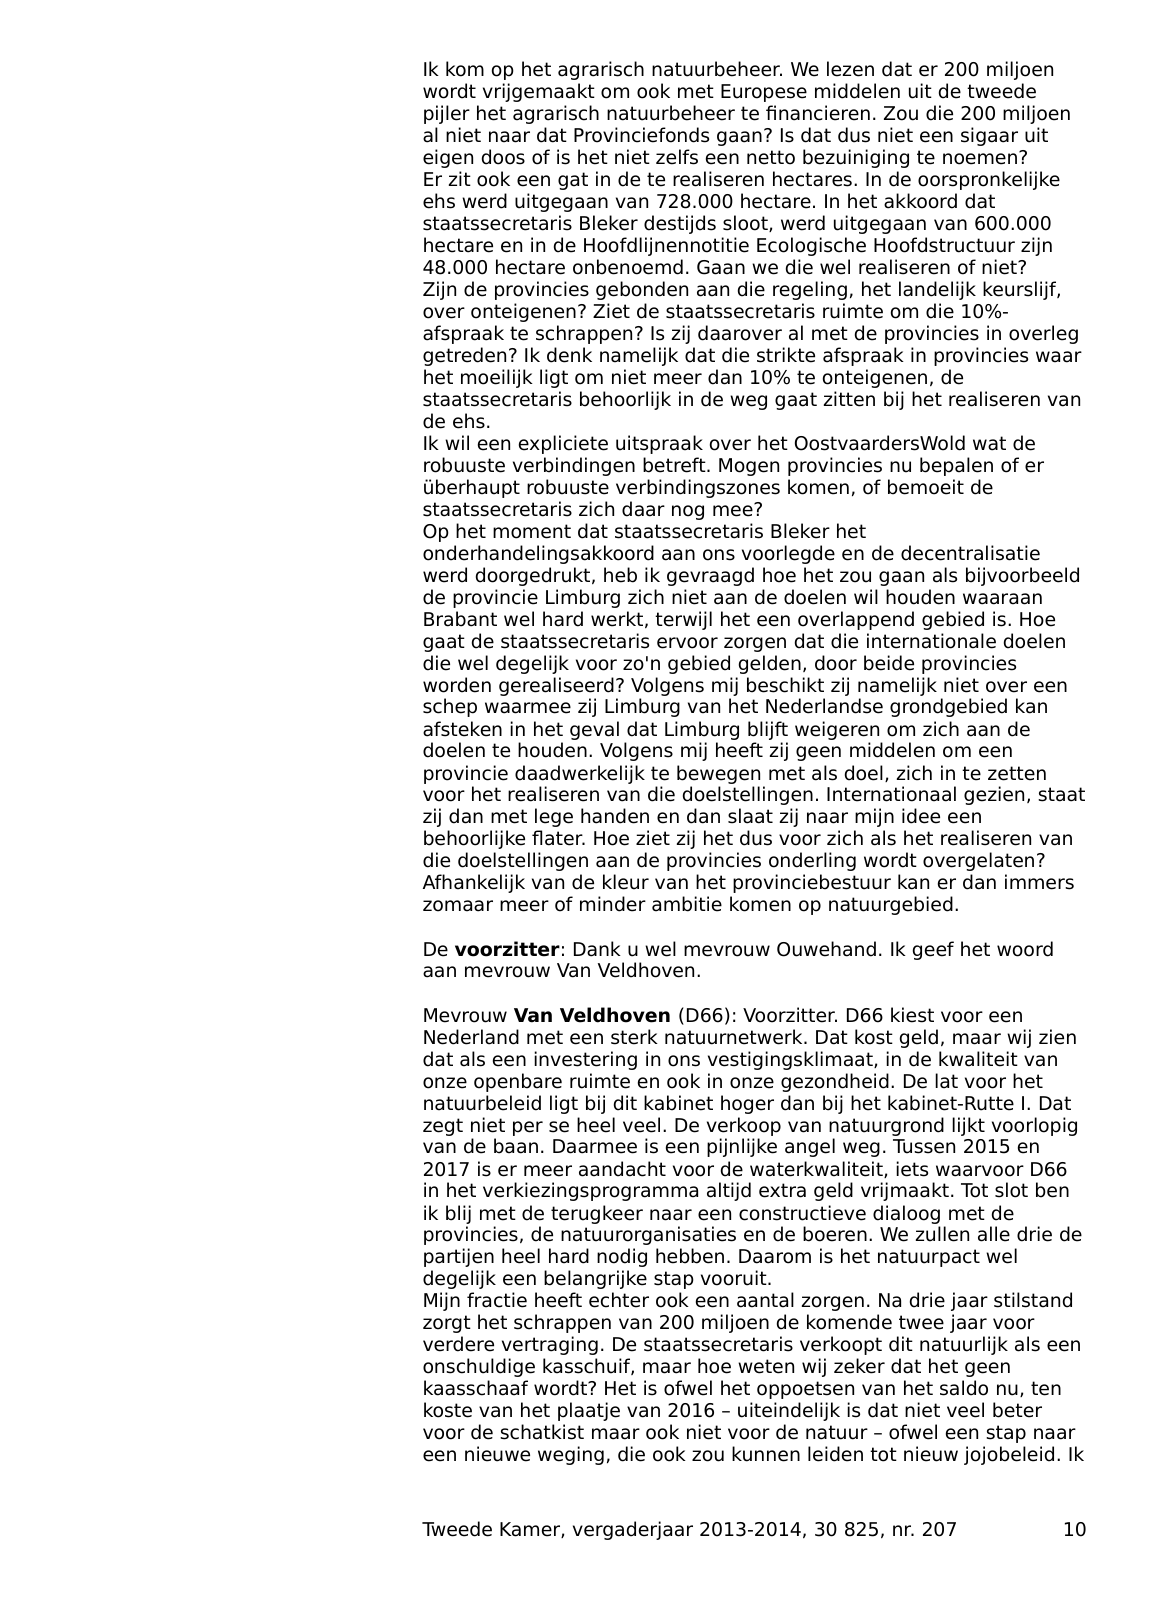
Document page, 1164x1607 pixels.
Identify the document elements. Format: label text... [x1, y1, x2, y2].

text Mijn fractie heeft echter ook een aantal zorgen. Na drie jaar stilstand zorgt het schrappen van 200 miljoen de komende twee jaar voor verdere vertraging. De staatssecretaris verkoopt dit natuurlijk als een onschuldige kasschuif, maar hoe weten wij zeker dat het geen kaasschaaf wordt? Het is ofwel het oppoetsen van het saldo nu, ten koste van het plaatje van 2016 – uiteindelijk is dat niet veel beter voor de schatkist maar ook niet voor de natuur – ofwel een stap naar een nieuwe weging, die ook zou kunnen leiden tot nieuw jojobeleid. Ik [422, 1290, 1087, 1466]
text Ik kom op het agrarisch natuurbeheer. We lezen dat er 200 miljoen wordt vrijgemaakt om ook met Europese middelen uit de tweede pijler het agrarisch natuurbeheer te financieren. Zou die 200 miljoen al niet naar dat Provinciefonds gaan? Is dat dus niet een sigaar uit eigen doos of is het niet zelfs een netto bezuiniging te noemen? [422, 59, 1087, 169]
text Op het moment dat staatssecretaris Bleker het onderhandelingsakkoord aan ons voorlegde en de decentralisatie werd doorgedrukt, heb ik gevraagd hoe het zou gaan als bijvoorbeeld de provincie Limburg zich niet aan de doelen wil houden waaraan Brabant wel hard werkt, terwijl het een overlappend gebied is. Hoe gaat de staatssecretaris ervoor zorgen dat die internationale doelen die wel degelijk voor zo'n gebied gelden, door beide provincies worden gerealiseerd? Volgens mij beschikt zij namelijk niet over een schep waarmee zij Limburg van het Nederlandse grondgebied kan afsteken in het geval dat Limburg blijft weigeren om zich aan de doelen te houden. Volgens mij heeft zij geen middelen om een provincie daadwerkelijk te bewegen met als doel, zich in te zetten voor het realiseren van die doelstellingen. Internationaal gezien, staat zij dan met lege handen en dan slaat zij naar mijn idee een behoorlijke flater. Hoe ziet zij het dus voor zich als het realiseren van die doelstellingen aan de provincies onderling wordt overgelaten? Afhankelijk van de kleur van het provinciebestuur kan er dan immers zomaar meer of minder ambitie komen op natuurgebied. [422, 521, 1087, 916]
text Er zit ook een gat in de te realiseren hectares. In de oorspronkelijke ehs werd uitgegaan van 728.000 hectare. In het akkoord dat staatssecretaris Bleker destijds sloot, werd uitgegaan van 600.000 hectare en in de Hoofdlijnennotitie Ecologische Hoofdstructuur zijn 48.000 hectare onbenoemd. Gaan we die wel realiseren of niet? [422, 169, 1087, 279]
text Mevrouw Van Veldhoven (D66): Voorzitter. D66 kiest voor een Nederland met een sterk natuurnetwerk. Dat kost geld, maar wij zien dat als een investering in ons vestigingsklimaat, in de kwaliteit van onze openbare ruimte en ook in onze gezondheid. De lat voor het natuurbeleid ligt bij dit kabinet hoger dan bij het kabinet-Rutte I. Dat zegt niet per se heel veel. De verkoop van natuurgrond lijkt voorlopig van de baan. Daarmee is een pijnlijke angel weg. Tussen 2015 en 2017 is er meer aandacht voor de waterkwaliteit, iets waarvoor D66 in het verkiezingsprogramma altijd extra geld vrijmaakt. Tot slot ben ik blij met de terugkeer naar een constructieve dialoog met de provincies, de natuurorganisaties en de boeren. We zullen alle drie de partijen heel hard nodig hebben. Daarom is het natuurpact wel degelijk een belangrijke stap vooruit. [422, 1004, 1087, 1290]
text Zijn de provincies gebonden aan die regeling, het landelijk keurslijf, over onteigenen? Ziet de staatssecretaris ruimte om die 10%-afspraak te schrappen? Is zij daarover al met de provincies in overleg getreden? Ik denk namelijk dat die strikte afspraak in provincies waar het moeilijk ligt om niet meer dan 10% te onteigenen, de staatssecretaris behoorlijk in de weg gaat zitten bij het realiseren van de ehs. [422, 279, 1087, 433]
text Ik wil een expliciete uitspraak over het OostvaardersWold wat de robuuste verbindingen betreft. Mogen provincies nu bepalen of er überhaupt robuuste verbindingszones komen, of bemoeit de staatssecretaris zich daar nog mee? [422, 433, 1087, 521]
text De voorzitter: Dank u wel mevrouw Ouwehand. Ik geef het woord aan mevrouw Van Veldhoven. [422, 938, 1087, 982]
